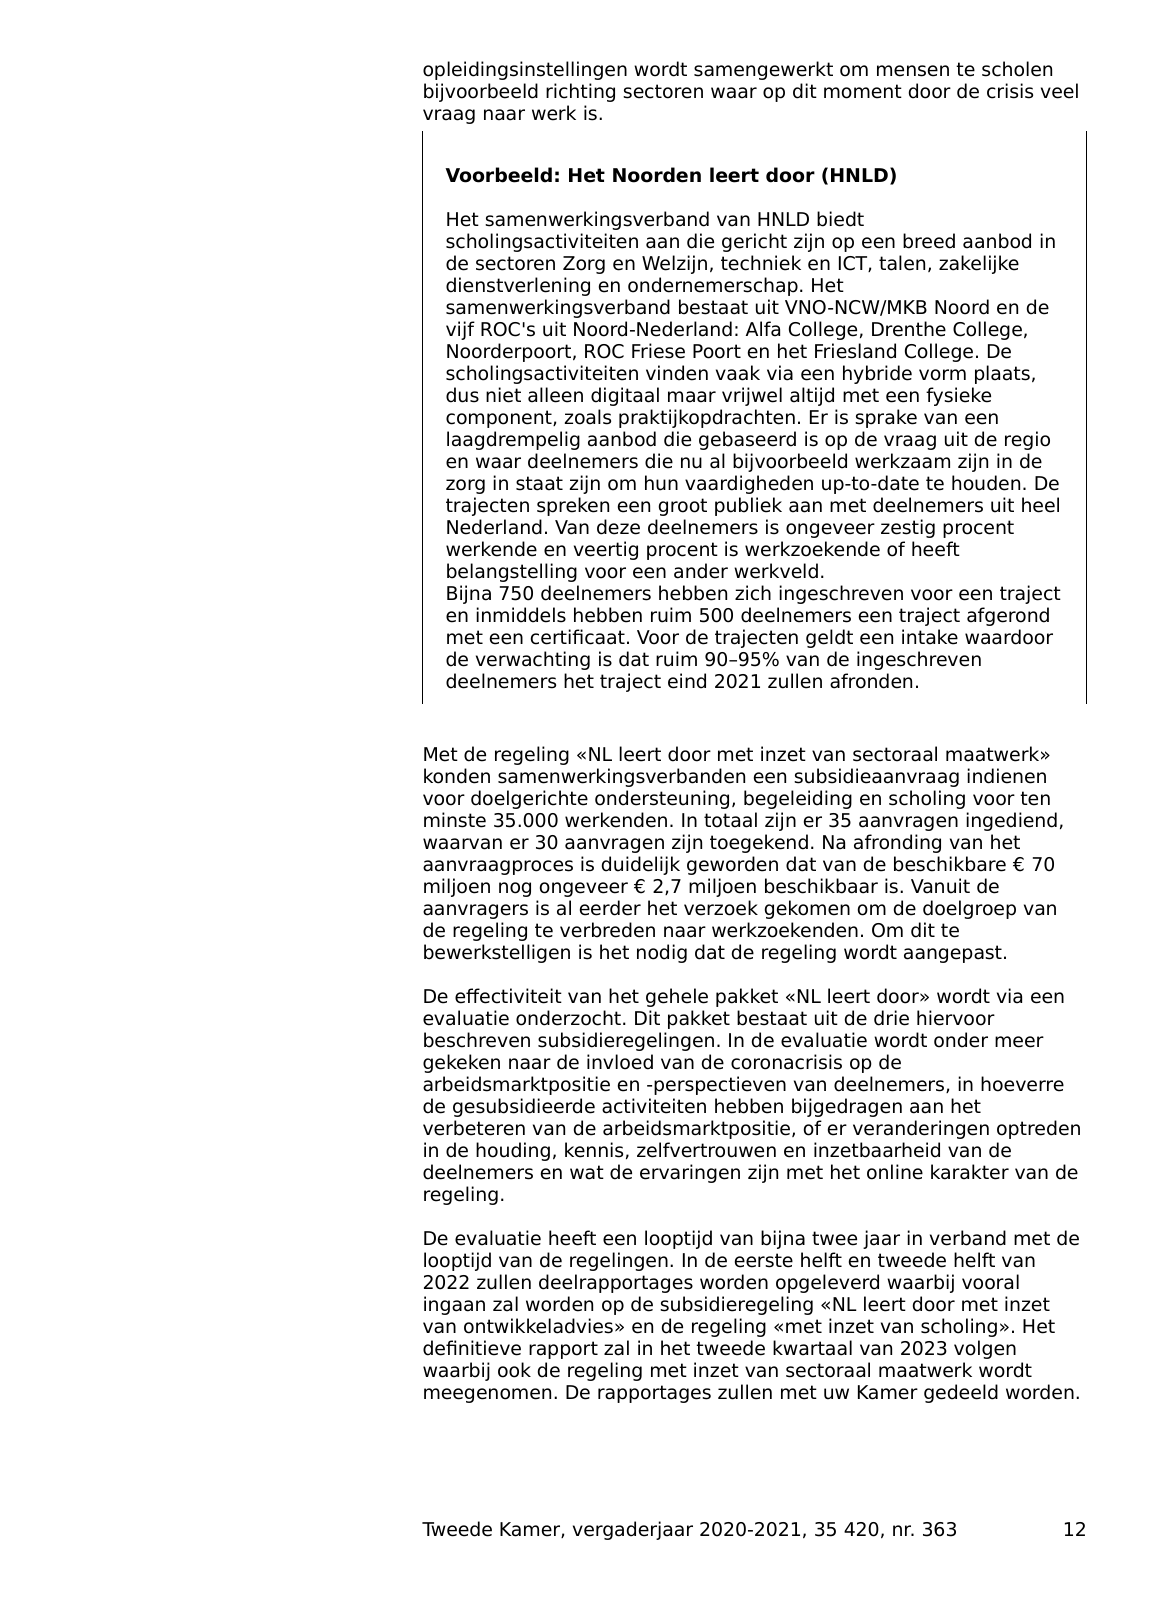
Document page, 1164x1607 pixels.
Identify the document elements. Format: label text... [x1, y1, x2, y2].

text De evaluatie heeft een looptijd van bijna twee jaar in verband met de looptijd van de regelingen. In de eerste helft en tweede helft van 2022 zullen deelrapportages worden opgeleverd waarbij vooral ingaan zal worden op de subsidieregeling «NL leert door met inzet van ontwikkeladvies» en de regeling «met inzet van scholing». Het definitieve rapport zal in het tweede kwartaal van 2023 volgen waarbij ook de regeling met inzet van sectoraal maatwerk wordt meegenomen. De rapportages zullen met uw Kamer gedeeld worden. [422, 1228, 1087, 1404]
text De effectiviteit van het gehele pakket «NL leert door» wordt via een evaluatie onderzocht. Dit pakket bestaat uit de drie hiervoor beschreven subsidieregelingen. In de evaluatie wordt onder meer gekeken naar de invloed van de coronacrisis op de arbeidsmarktpositie en -perspectieven van deelnemers, in hoeverre de gesubsidieerde activiteiten hebben bijgedragen aan het verbeteren van de arbeidsmarktpositie, of er veranderingen optreden in de houding, kennis, zelfvertrouwen en inzetbaarheid van de deelnemers en wat de ervaringen zijn met het online karakter van de regeling. [422, 986, 1087, 1206]
text Met de regeling «NL leert door met inzet van sectoraal maatwerk» konden samenwerkingsverbanden een subsidieaanvraag indienen voor doelgerichte ondersteuning, begeleiding en scholing voor ten minste 35.000 werkenden. In totaal zijn er 35 aanvragen ingediend, waarvan er 30 aanvragen zijn toegekend. Na afronding van het aanvraagproces is duidelijk geworden dat van de beschikbare € 70 miljoen nog ongeveer € 2,7 miljoen beschikbaar is. Vanuit de aanvragers is al eerder het verzoek gekomen om de doelgroep van de regeling te verbreden naar werkzoekenden. Om dit te bewerkstelligen is het nodig dat de regeling wordt aangepast. [422, 744, 1087, 964]
text opleidingsinstellingen wordt samengewerkt om mensen te scholen bijvoorbeeld richting sectoren waar op dit moment door de crisis veel vraag naar werk is. [422, 59, 1087, 125]
table_header Voorbeeld: Het Noorden leert door (HNLD) Het samenwerkingsverband van HNLD biedt scholingsactiviteiten aan die gericht zijn op een breed aanbod in de sectoren Zorg en Welzijn, techniek en ICT, talen, zakelijke dienstverlening en ondernemerschap. Het samenwerkingsverband bestaat uit VNO-NCW/MKB Noord en de vijf ROC's uit Noord-Nederland: Alfa College, Drenthe College, Noorderpoort, ROC Friese Poort en het Friesland College. De scholingsactiviteiten vinden vaak via een hybride vorm plaats, dus niet alleen digitaal maar vrijwel altijd met een fysieke component, zoals praktijkopdrachten. Er is sprake van een laagdrempelig aanbod die gebaseerd is op de vraag uit de regio en waar deelnemers die nu al bijvoorbeeld werkzaam zijn in de zorg in staat zijn om hun vaardigheden up-to-date te houden. De trajecten spreken een groot publiek aan met deelnemers uit heel Nederland. Van deze deelnemers is ongeveer zestig procent werkende en veertig procent is werkzoekende of heeft belangstelling voor een ander werkveld. Bijna 750 deelnemers hebben zich ingeschreven voor een traject en inmiddels hebben ruim 500 deelnemers een traject afgerond met een certificaat. Voor de trajecten geldt een intake waardoor de verwachting is dat ruim 90–95% van de ingeschreven deelnemers het traject eind 2021 zullen afronden. [423, 131, 1086, 704]
